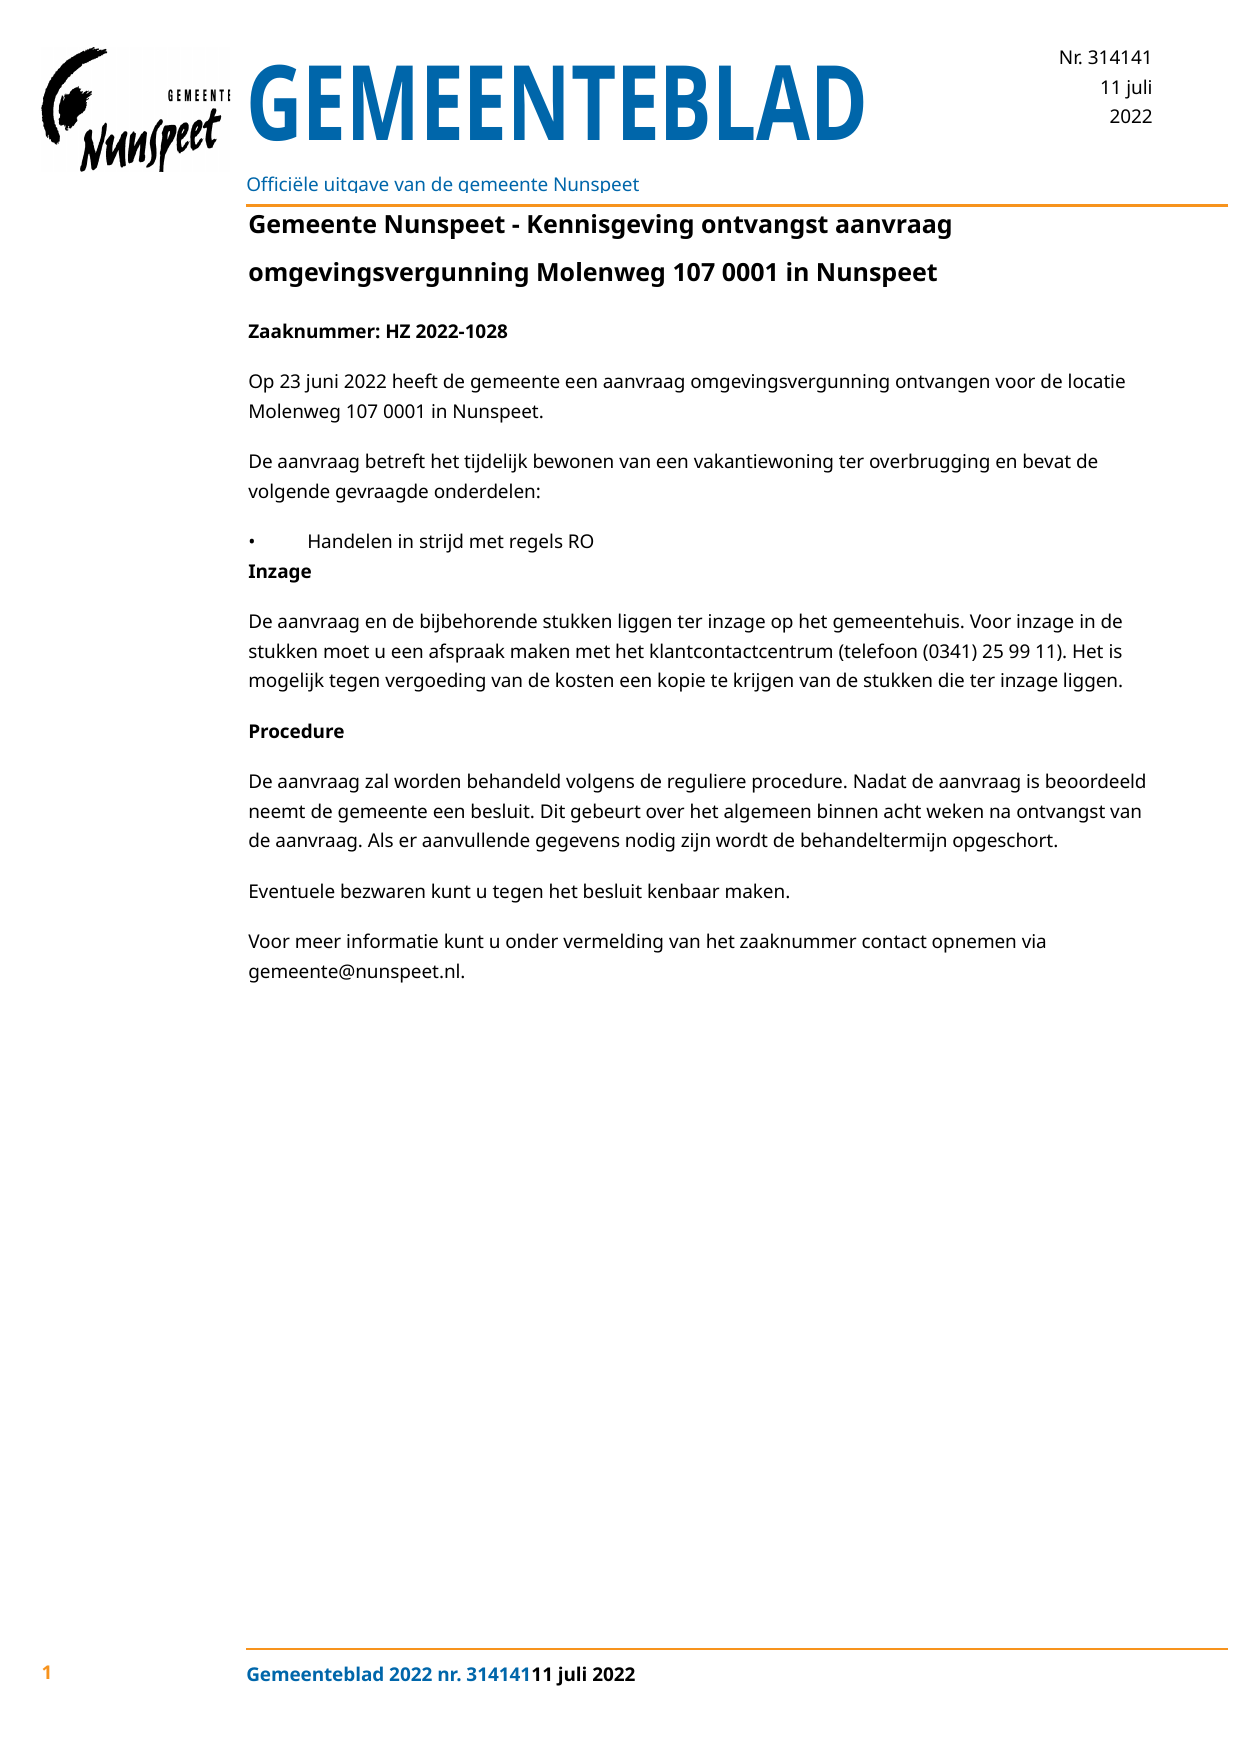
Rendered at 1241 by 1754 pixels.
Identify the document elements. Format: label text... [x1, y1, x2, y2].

text Eventuele bezwaren kunt u tegen het besluit kenbaar maken. [248, 878, 1152, 904]
text Voor meer informatie kunt u onder vermelding van het zaaknummer contact opnemen via gemeente@nunspeet.nl. [248, 928, 1152, 984]
text De aanvraag betreft het tijdelijk bewonen van een vakantiewoning ter overbrugging en bevat de volgende gevraagde onderdelen: [248, 448, 1152, 504]
text Inzage [248, 558, 1152, 584]
picture [41, 47, 231, 172]
text Zaaknummer: HZ 2022-1028 [248, 318, 1152, 344]
text Gemeente Nunspeet - Kennisgeving ontvangst aanvraag omgevingsvergunning Molenweg 107 0001 in Nunspeet [248, 207, 1152, 288]
list Handelen in strijd met regels RO [248, 528, 1152, 554]
text De aanvraag zal worden behandeld volgens de reguliere procedure. Nadat de aanvraag is beoordeeld neemt de gemeente een besluit. Dit gebeurt over het algemeen binnen acht weken na ontvangst van de aanvraag. Als er aanvullende gegevens nodig zijn wordt de behandeltermijn opgeschort. [248, 768, 1152, 853]
text Procedure [248, 718, 1152, 744]
text Op 23 juni 2022 heeft de gemeente een aanvraag omgevingsvergunning ontvangen voor de locatie Molenweg 107 0001 in Nunspeet. [248, 368, 1152, 424]
text De aanvraag en de bijbehorende stukken liggen ter inzage op het gemeentehuis. Voor inzage in de stukken moet u een afspraak maken met het klantcontactcentrum (telefoon (0341) 25 99 11). Het is mogelijk tegen vergoeding van de kosten een kopie te krijgen van de stukken die ter inzage liggen. [248, 608, 1152, 693]
